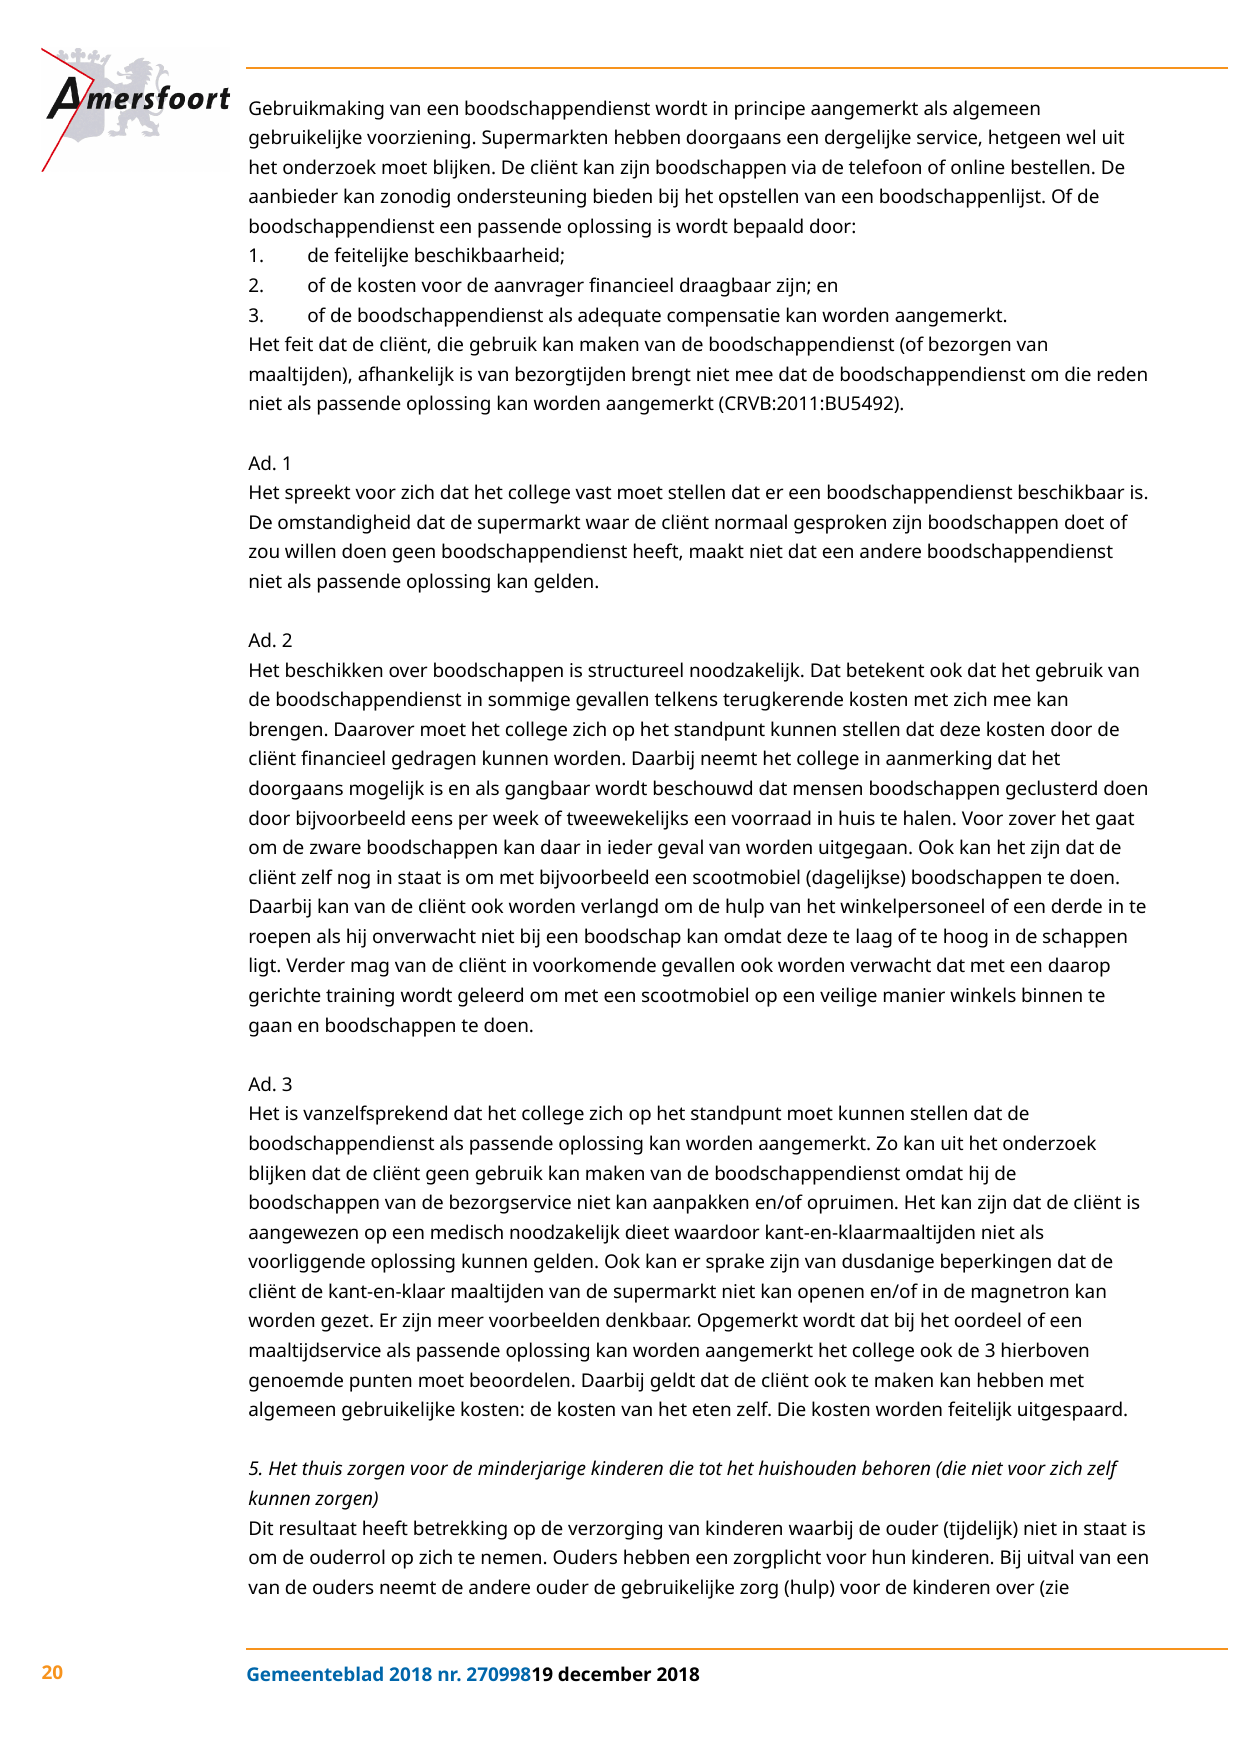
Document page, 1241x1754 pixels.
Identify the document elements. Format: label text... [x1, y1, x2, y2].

list of de boodschappendienst als adequate compensatie kan worden aangemerkt. [248, 302, 1152, 328]
text Het feit dat de cliënt, die gebruik kan maken van de boodschappendienst (of bezorgen van maaltijden), afhankelijk is van bezorgtijden brengt niet mee dat de boodschappendienst om die reden niet als passende oplossing kan worden aangemerkt (CRVB:2011:BU5492). [248, 331, 1152, 416]
picture [41, 47, 231, 172]
text Gebruikmaking van een boodschappendienst wordt in principe aangemerkt als algemeen gebruikelijke voorziening. Supermarkten hebben doorgaans een dergelijke service, hetgeen wel uit het onderzoek moet blijken. De cliënt kan zijn boodschappen via de telefoon of online bestellen. De aanbieder kan zonodig ondersteuning bieden bij het opstellen van een boodschappenlijst. Of de boodschappendienst een passende oplossing is wordt bepaald door: [248, 95, 1152, 239]
text Ad. 3 [248, 1071, 1152, 1097]
text Het beschikken over boodschappen is structureel noodzakelijk. Dat betekent ook dat het gebruik van de boodschappendienst in sommige gevallen telkens terugkerende kosten met zich mee kan brengen. Daarover moet het college zich op het standpunt kunnen stellen dat deze kosten door de cliënt financieel gedragen kunnen worden. Daarbij neemt het college in aanmerking dat het doorgaans mogelijk is en als gangbaar wordt beschouwd dat mensen boodschappen geclusterd doen door bijvoorbeeld eens per week of tweewekelijks een voorraad in huis te halen. Voor zover het gaat om de zware boodschappen kan daar in ieder geval van worden uitgegaan. Ook kan het zijn dat de cliënt zelf nog in staat is om met bijvoorbeeld een scootmobiel (dagelijkse) boodschappen te doen. Daarbij kan van de cliënt ook worden verlangd om de hulp van het winkelpersoneel of een derde in te roepen als hij onverwacht niet bij een boodschap kan omdat deze te laag of te hoog in de schappen ligt. Verder mag van de cliënt in voorkomende gevallen ook worden verwacht dat met een daarop gerichte training wordt geleerd om met een scootmobiel op een veilige manier winkels binnen te gaan en boodschappen te doen. [248, 657, 1152, 1038]
text Ad. 2 [248, 627, 1152, 653]
list de feitelijke beschikbaarheid; [248, 243, 1152, 268]
text Ad. 1 [248, 450, 1152, 476]
text Het is vanzelfsprekend dat het college zich op het standpunt moet kunnen stellen dat de boodschappendienst als passende oplossing kan worden aangemerkt. Zo kan uit het onderzoek blijken dat de cliënt geen gebruik kan maken van de boodschappendienst omdat hij de boodschappen van de bezorgservice niet kan aanpakken en/of opruimen. Het kan zijn dat de cliënt is aangewezen op een medisch noodzakelijk dieet waardoor kant-en-klaarmaaltijden niet als voorliggende oplossing kunnen gelden. Ook kan er sprake zijn van dusdanige beperkingen dat de cliënt de kant-en-klaar maaltijden van de supermarkt niet kan openen en/of in de magnetron kan worden gezet. Er zijn meer voorbeelden denkbaar. Opgemerkt wordt dat bij het oordeel of een maaltijdservice als passende oplossing kan worden aangemerkt het college ook de 3 hierboven genoemde punten moet beoordelen. Daarbij geldt dat de cliënt ook te maken kan hebben met algemeen gebruikelijke kosten: de kosten van het eten zelf. Die kosten worden feitelijk uitgespaard. [248, 1101, 1152, 1422]
text Het spreekt voor zich dat het college vast moet stellen dat er een boodschappendienst beschikbaar is. De omstandigheid dat de supermarkt waar de cliënt normaal gesproken zijn boodschappen doet of zou willen doen geen boodschappendienst heeft, maakt niet dat een andere boodschappendienst niet als passende oplossing kan gelden. [248, 479, 1152, 594]
text 5. Het thuis zorgen voor de minderjarige kinderen die tot het huishouden behoren (die niet voor zich zelf kunnen zorgen) [248, 1456, 1152, 1511]
list of de kosten voor de aanvrager financieel draagbaar zijn; en [248, 272, 1152, 298]
text Dit resultaat heeft betrekking op de verzorging van kinderen waarbij de ouder (tijdelijk) niet in staat is om de ouderrol op zich te nemen. Ouders hebben een zorgplicht voor hun kinderen. Bij uitval van een van de ouders neemt de andere ouder de gebruikelijke zorg (hulp) voor de kinderen over (zie [248, 1515, 1152, 1600]
